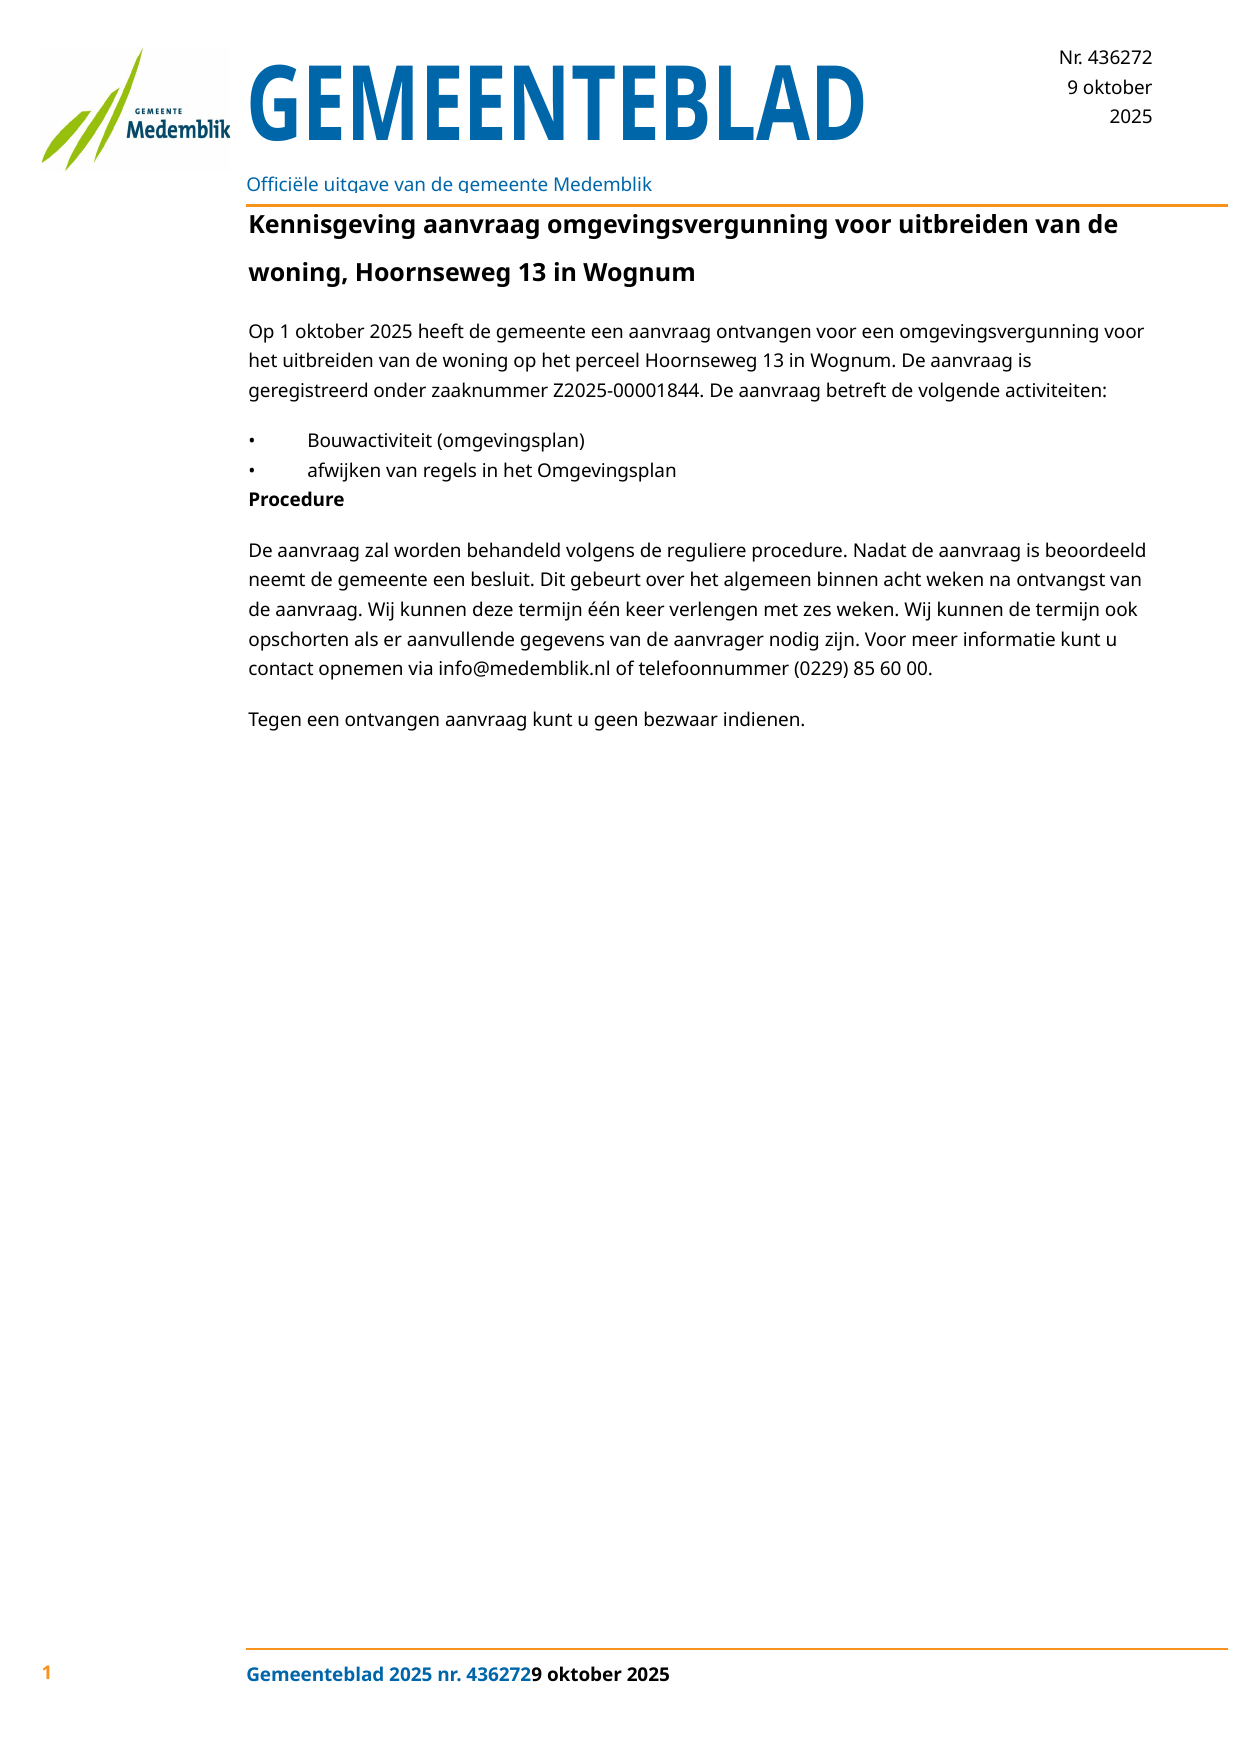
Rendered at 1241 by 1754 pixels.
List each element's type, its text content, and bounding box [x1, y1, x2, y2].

text Tegen een ontvangen aanvraag kunt u geen bezwaar indienen. [248, 706, 1152, 732]
text Procedure [248, 487, 1152, 512]
text Op 1 oktober 2025 heeft de gemeente een aanvraag ontvangen voor een omgevingsvergunning voor het uitbreiden van de woning op het perceel Hoornseweg 13 in Wognum. De aanvraag is geregistreerd onder zaaknummer Z2025-00001844. De aanvraag betreft de volgende activiteiten: [248, 318, 1152, 403]
list Bouwactiviteit (omgevingsplan) [248, 427, 1152, 453]
text Kennisgeving aanvraag omgevingsvergunning voor uitbreiden van de woning, Hoornseweg 13 in Wognum [248, 207, 1152, 288]
list afwijken van regels in het Omgevingsplan [248, 457, 1152, 483]
text De aanvraag zal worden behandeld volgens de reguliere procedure. Nadat de aanvraag is beoordeeld neemt de gemeente een besluit. Dit gebeurt over het algemeen binnen acht weken na ontvangst van de aanvraag. Wij kunnen deze termijn één keer verlengen met zes weken. Wij kunnen de termijn ook opschorten als er aanvullende gegevens van de aanvrager nodig zijn. Voor meer informatie kunt u contact opnemen via info@medemblik.nl of telefoonnummer (0229) 85 60 00. [248, 537, 1152, 681]
picture [41, 47, 231, 172]
